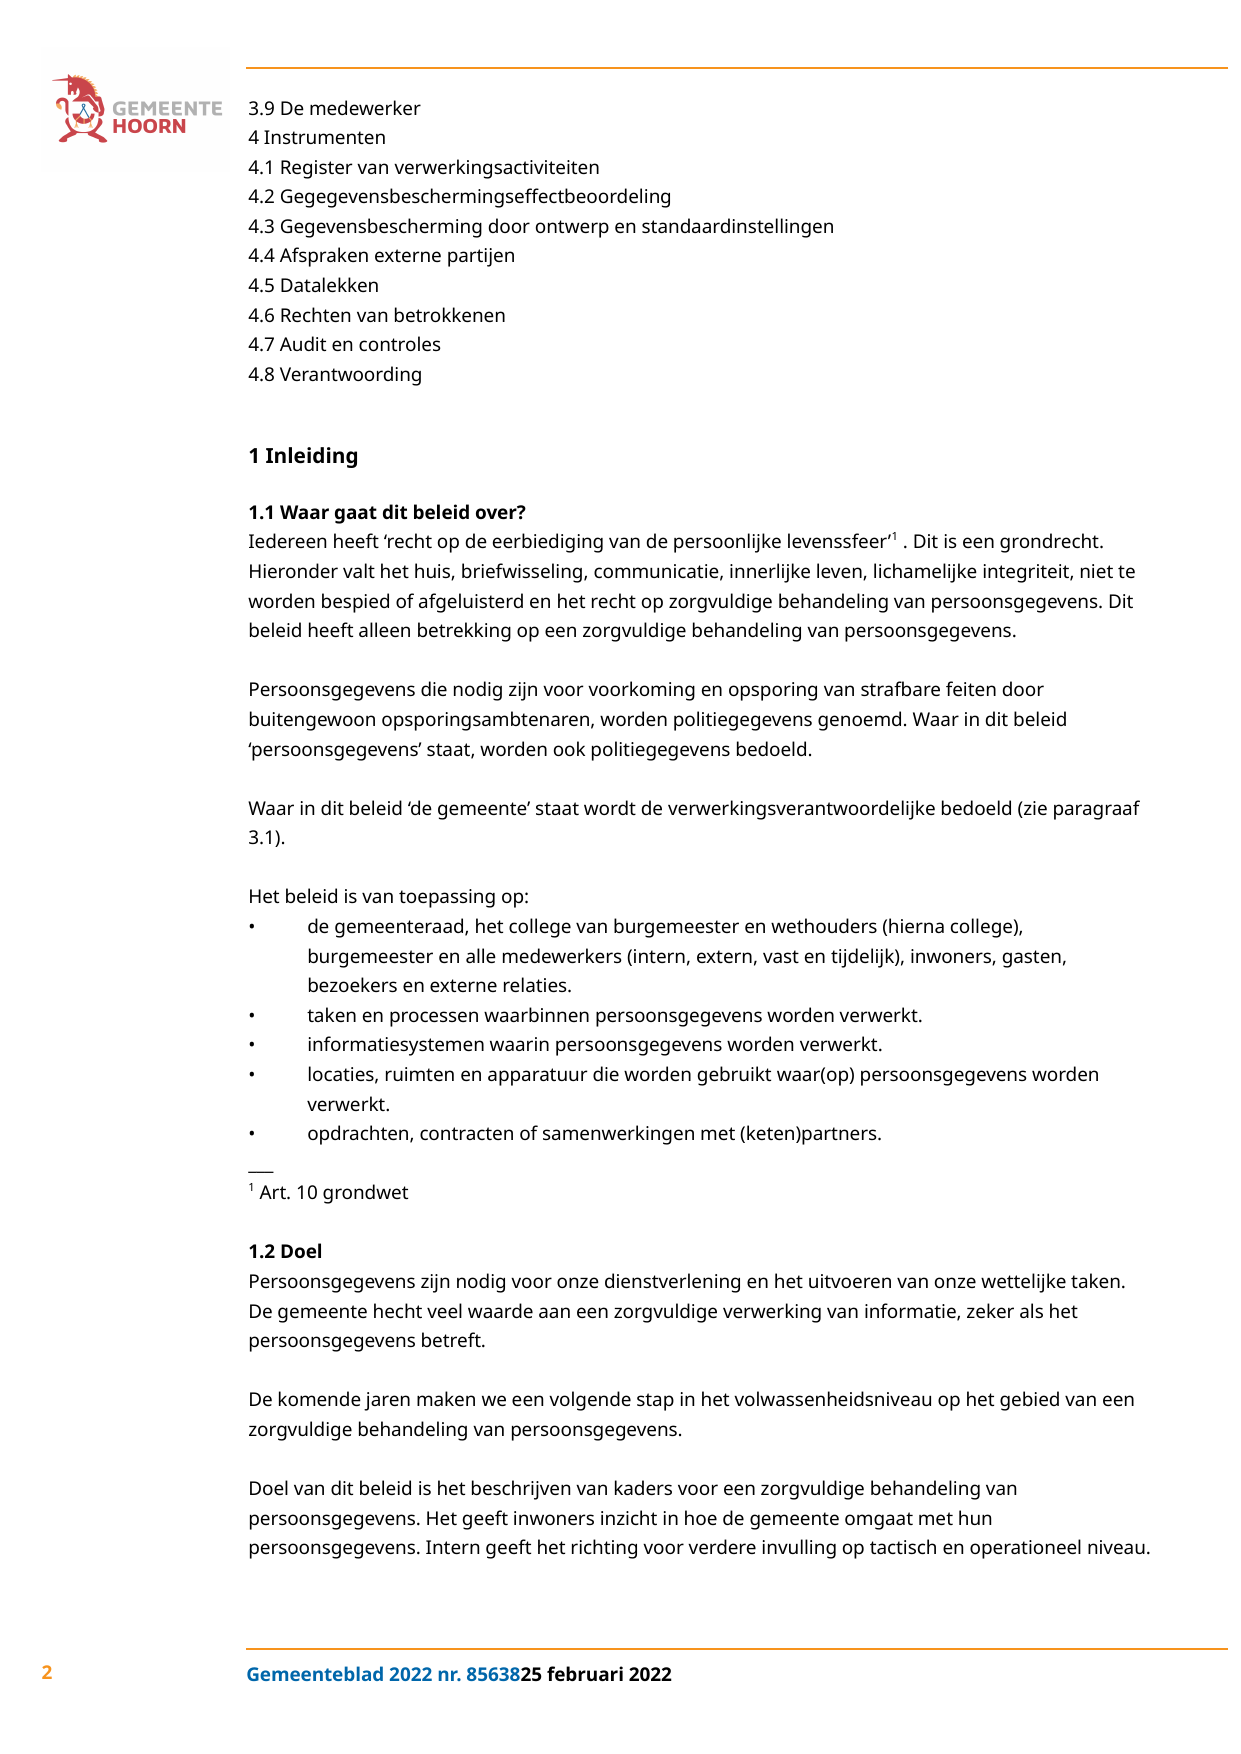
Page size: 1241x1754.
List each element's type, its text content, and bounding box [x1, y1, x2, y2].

text 4.5 Datalekken [248, 272, 1152, 298]
text ___ [248, 1150, 1152, 1176]
text Waar in dit beleid ‘de gemeente’ staat wordt de verwerkingsverantwoordelijke bedoeld (zie paragraaf 3.1). [248, 795, 1152, 850]
text 1 Art. 10 grondwet [248, 1179, 1152, 1205]
list de gemeenteraad, het college van burgemeester en wethouders (hierna college), burgemeester en alle medewerkers (intern, extern, vast en tijdelijk), inwoners, gasten, bezoekers en externe relaties. [248, 913, 1152, 998]
text 4 Instrumenten [248, 124, 1152, 150]
text Persoonsgegevens die nodig zijn voor voorkoming en opsporing van strafbare feiten door buitengewoon opsporingsambtenaren, worden politiegegevens genoemd. Waar in dit beleid ‘persoonsgegevens’ staat, worden ook politiegegevens bedoeld. [248, 677, 1152, 761]
text 4.3 Gegevensbescherming door ontwerp en standaardinstellingen [248, 213, 1152, 239]
list taken en processen waarbinnen persoonsgegevens worden verwerkt. [248, 1002, 1152, 1028]
list opdrachten, contracten of samenwerkingen met (keten)partners. [248, 1120, 1152, 1146]
text 4.2 Gegegevensbeschermingseffectbeoordeling [248, 183, 1152, 209]
text 4.6 Rechten van betrokkenen [248, 302, 1152, 328]
list informatiesystemen waarin persoonsgegevens worden verwerkt. [248, 1032, 1152, 1057]
text 3.9 De medewerker [248, 95, 1152, 121]
text Het beleid is van toepassing op: [248, 884, 1152, 909]
text Doel van dit beleid is het beschrijven van kaders voor een zorgvuldige behandeling van persoonsgegevens. Het geeft inwoners inzicht in hoe de gemeente omgaat met hun persoonsgegevens. Intern geeft het richting voor verdere invulling op tactisch en operationeel niveau. [248, 1475, 1152, 1560]
text 1 Inleiding [248, 441, 1152, 469]
text 4.8 Verantwoording [248, 361, 1152, 387]
text 4.1 Register van verwerkingsactiviteiten [248, 154, 1152, 180]
text Iedereen heeft ‘recht op de eerbiediging van de persoonlijke levenssfeer’1 . Dit is een grondrecht. Hieronder valt het huis, briefwisseling, communicatie, innerlijke leven, lichamelijke integriteit, niet te worden bespied of afgeluisterd en het recht op zorgvuldige behandeling van persoonsgegevens. Dit beleid heeft alleen betrekking op een zorgvuldige behandeling van persoonsgegevens. [248, 529, 1152, 643]
text 1.2 Doel [248, 1239, 1152, 1264]
picture [41, 47, 231, 172]
text 4.4 Afspraken externe partijen [248, 243, 1152, 268]
list locaties, ruimten en apparatuur die worden gebruikt waar(op) persoonsgegevens worden verwerkt. [248, 1061, 1152, 1116]
text De komende jaren maken we een volgende stap in het volwassenheidsniveau op het gebied van een zorgvuldige behandeling van persoonsgegevens. [248, 1387, 1152, 1442]
text 1.1 Waar gaat dit beleid over? [248, 499, 1152, 525]
text Persoonsgegevens zijn nodig voor onze dienstverlening en het uitvoeren van onze wettelijke taken. De gemeente hecht veel waarde aan een zorgvuldige verwerking van informatie, zeker als het persoonsgegevens betreft. [248, 1268, 1152, 1353]
text 4.7 Audit en controles [248, 331, 1152, 357]
